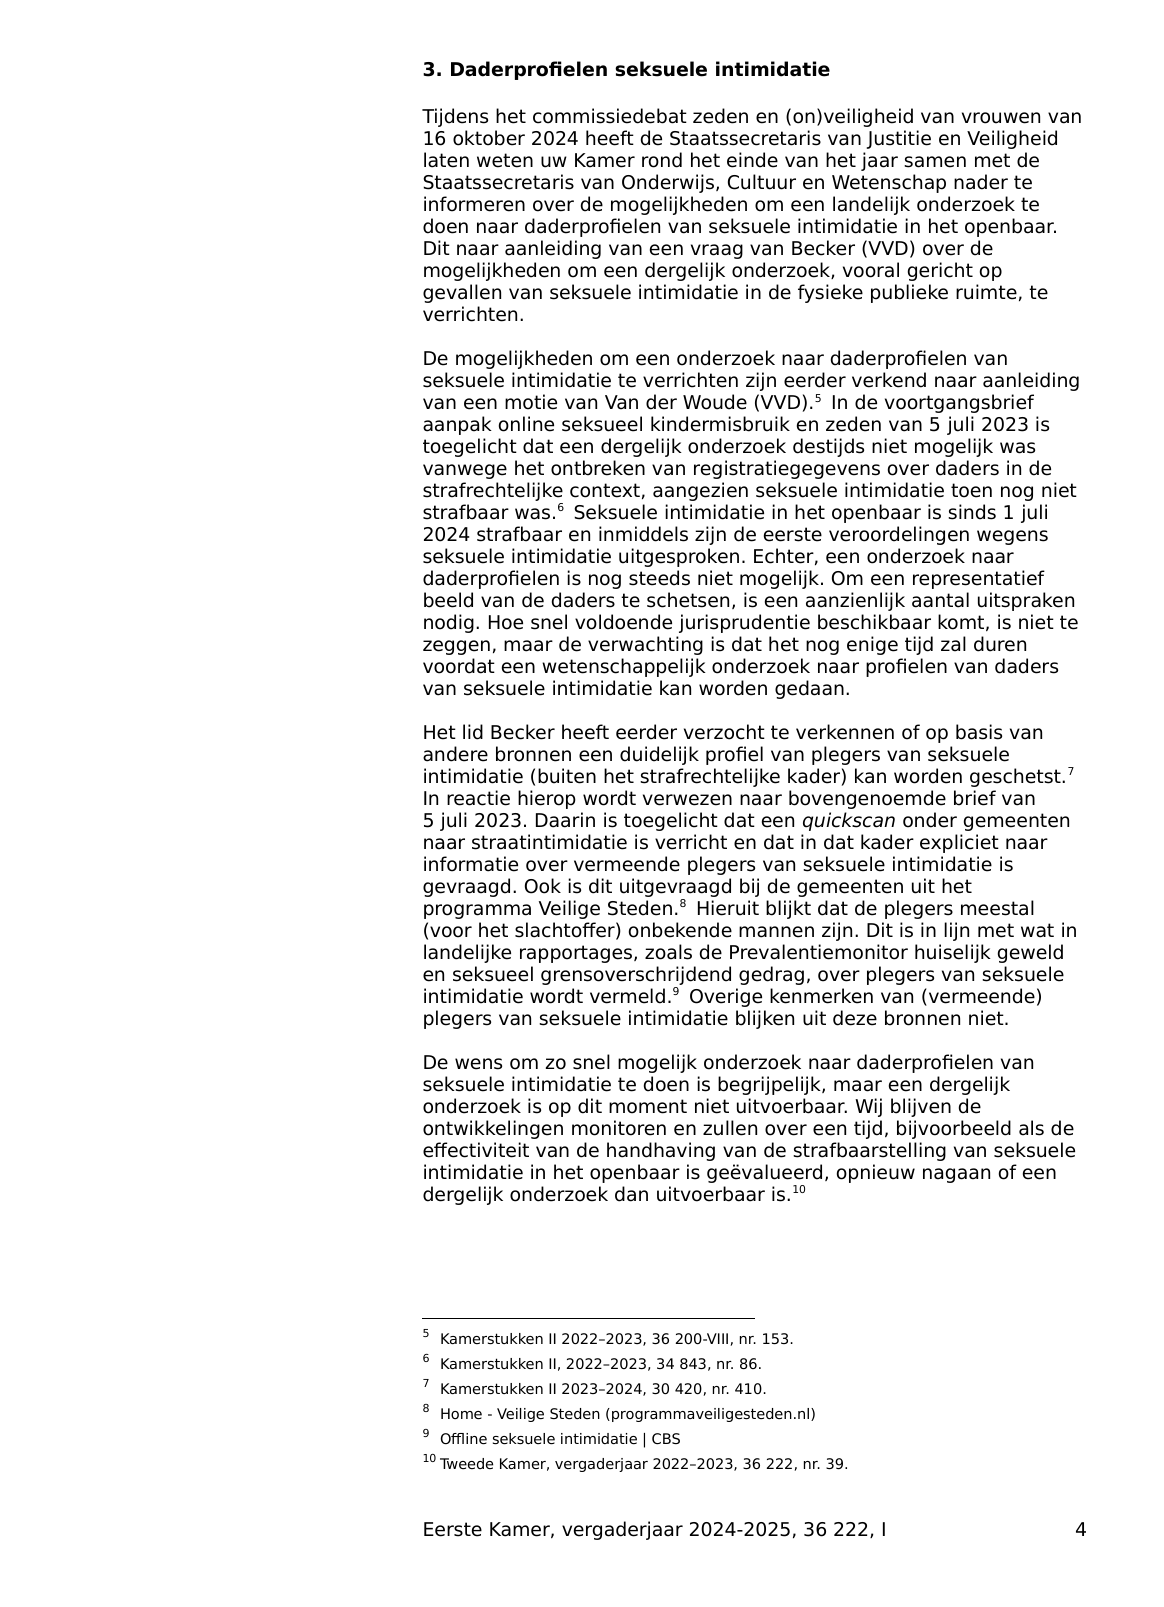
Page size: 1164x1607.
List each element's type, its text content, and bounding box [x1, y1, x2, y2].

text Kamerstukken II 2022–2023, 36 200-VIII, nr. 153. [422, 1327, 1087, 1349]
text De wens om zo snel mogelijk onderzoek naar daderprofielen van seksuele intimidatie te doen is begrijpelijk, maar een dergelijk onderzoek is op dit moment niet uitvoerbaar. Wij blijven de ontwikkelingen monitoren en zullen over een tijd, bijvoorbeeld als de effectiviteit van de handhaving van de strafbaarstelling van seksuele intimidatie in het openbaar is geëvalueerd, opnieuw nagaan of een dergelijk onderzoek dan uitvoerbaar is. [422, 1052, 1087, 1206]
text De mogelijkheden om een onderzoek naar daderprofielen van seksuele intimidatie te verrichten zijn eerder verkend naar aanleiding van een motie van Van der Woude (VVD). In de voortgangsbrief aanpak online seksueel kindermisbruik en zeden van 5 juli 2023 is toegelicht dat een dergelijk onderzoek destijds niet mogelijk was vanwege het ontbreken van registratiegegevens over daders in de strafrechtelijke context, aangezien seksuele intimidatie toen nog niet strafbaar was. Seksuele intimidatie in het openbaar is sinds 1 juli 2024 strafbaar en inmiddels zijn de eerste veroordelingen wegens seksuele intimidatie uitgesproken. Echter, een onderzoek naar daderprofielen is nog steeds niet mogelijk. Om een representatief beeld van de daders te schetsen, is een aanzienlijk aantal uitspraken nodig. Hoe snel voldoende jurisprudentie beschikbaar komt, is niet te zeggen, maar de verwachting is dat het nog enige tijd zal duren voordat een wetenschappelijk onderzoek naar profielen van daders van seksuele intimidatie kan worden gedaan. [422, 348, 1087, 700]
text Tijdens het commissiedebat zeden en (on)veiligheid van vrouwen van 16 oktober 2024 heeft de Staatssecretaris van Justitie en Veiligheid laten weten uw Kamer rond het einde van het jaar samen met de Staatssecretaris van Onderwijs, Cultuur en Wetenschap nader te informeren over de mogelijkheden om een landelijk onderzoek te doen naar daderprofielen van seksuele intimidatie in het openbaar. Dit naar aanleiding van een vraag van Becker (VVD) over de mogelijkheden om een dergelijk onderzoek, vooral gericht op gevallen van seksuele intimidatie in de fysieke publieke ruimte, te verrichten. [422, 106, 1087, 326]
text Kamerstukken II 2023–2024, 30 420, nr. 410. [422, 1377, 1087, 1399]
text Home - Veilige Steden (programmaveiligesteden.nl) [422, 1402, 1087, 1424]
text Kamerstukken II, 2022–2023, 34 843, nr. 86. [422, 1352, 1087, 1374]
subtitle 3. Daderprofielen seksuele intimidatie [422, 59, 1087, 81]
text Het lid Becker heeft eerder verzocht te verkennen of op basis van andere bronnen een duidelijk profiel van plegers van seksuele intimidatie (buiten het strafrechtelijke kader) kan worden geschetst. In reactie hierop wordt verwezen naar bovengenoemde brief van 5 juli 2023. Daarin is toegelicht dat een quickscan onder gemeenten naar straatintimidatie is verricht en dat in dat kader expliciet naar informatie over vermeende plegers van seksuele intimidatie is gevraagd. Ook is dit uitgevraagd bij de gemeenten uit het programma Veilige Steden. Hieruit blijkt dat de plegers meestal (voor het slachtoffer) onbekende mannen zijn. Dit is in lijn met wat in landelijke rapportages, zoals de Prevalentiemonitor huiselijk geweld en seksueel grensoverschrijdend gedrag, over plegers van seksuele intimidatie wordt vermeld. Overige kenmerken van (vermeende) plegers van seksuele intimidatie blijken uit deze bronnen niet. [422, 722, 1087, 1029]
text Tweede Kamer, vergaderjaar 2022–2023, 36 222, nr. 39. [422, 1452, 1087, 1474]
text Offline seksuele intimidatie | CBS [422, 1427, 1087, 1449]
